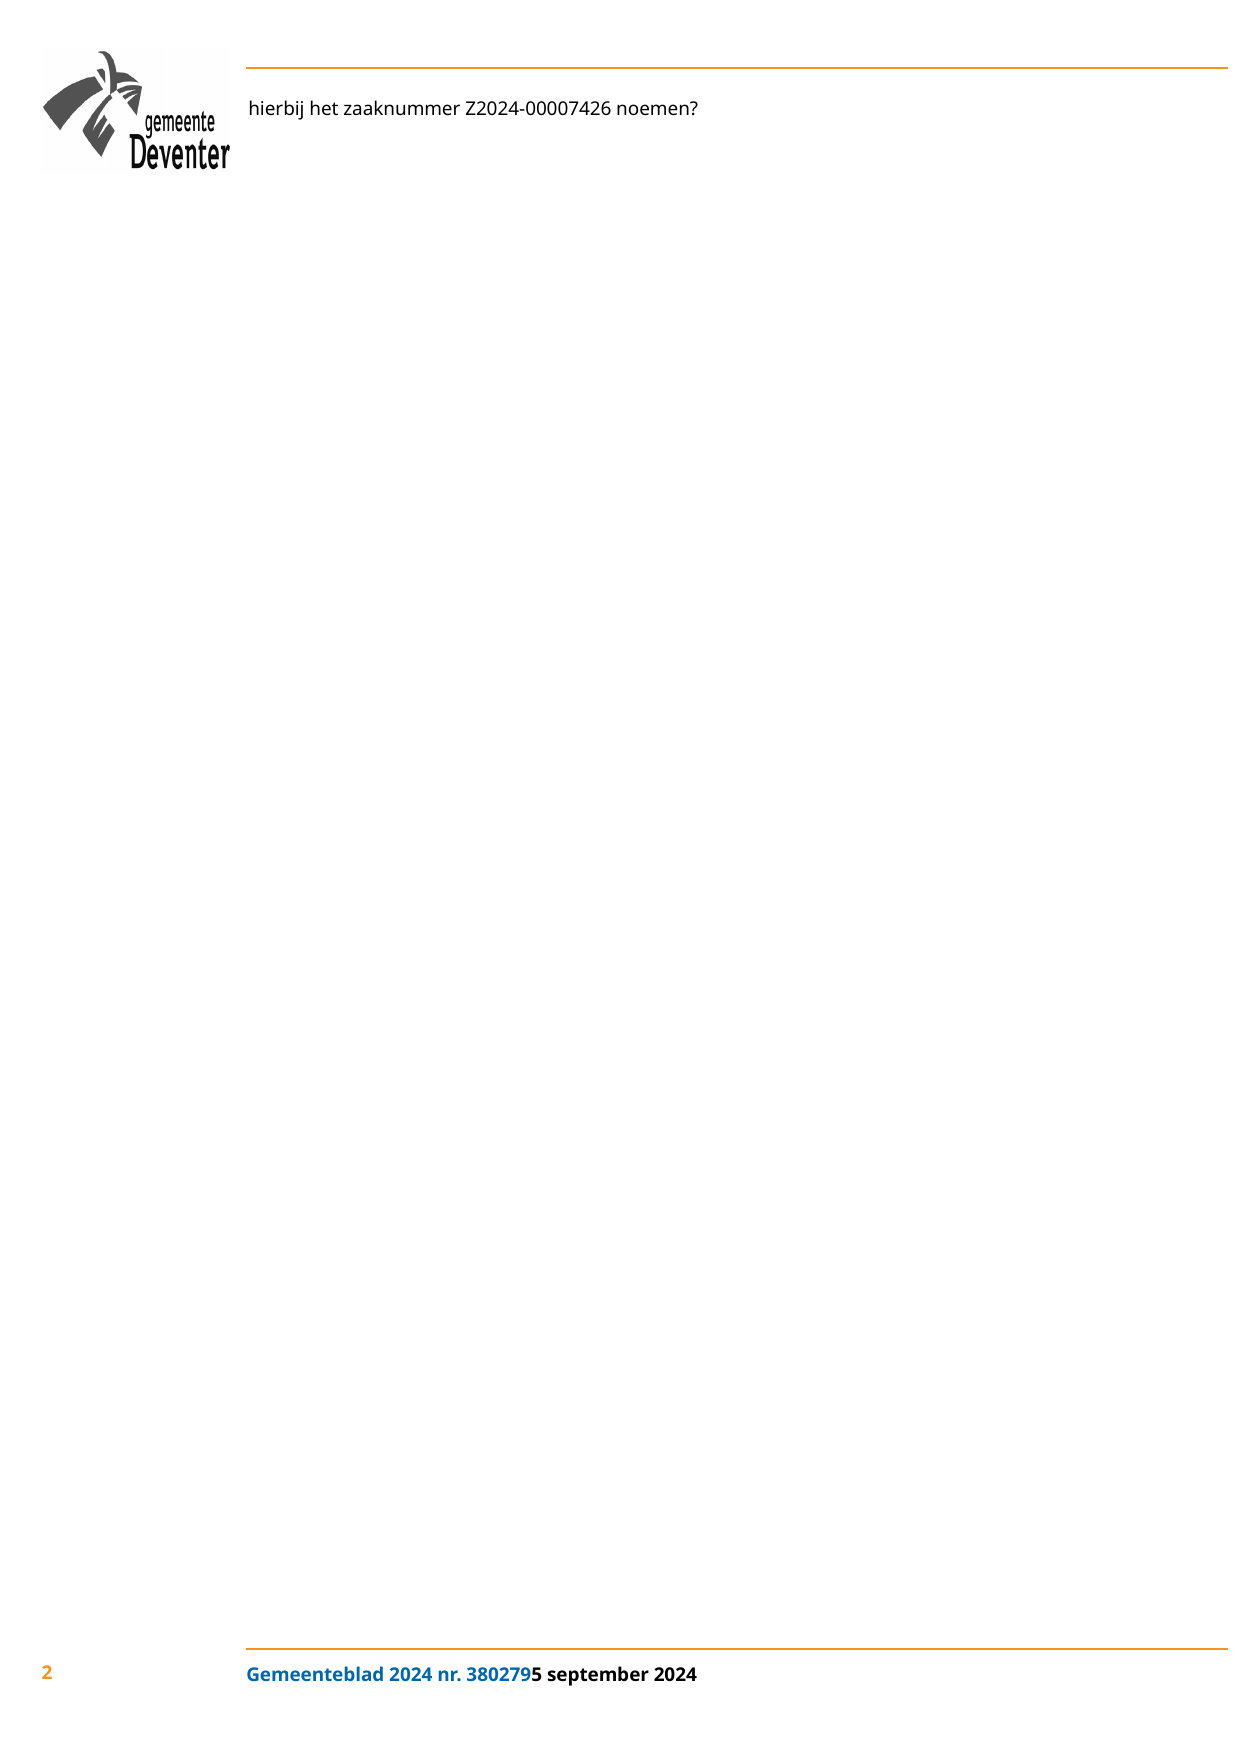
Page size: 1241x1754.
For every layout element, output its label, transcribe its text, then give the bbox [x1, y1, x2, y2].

text hierbij het zaaknummer Z2024-00007426 noemen? [248, 95, 1152, 121]
picture [41, 47, 231, 172]
